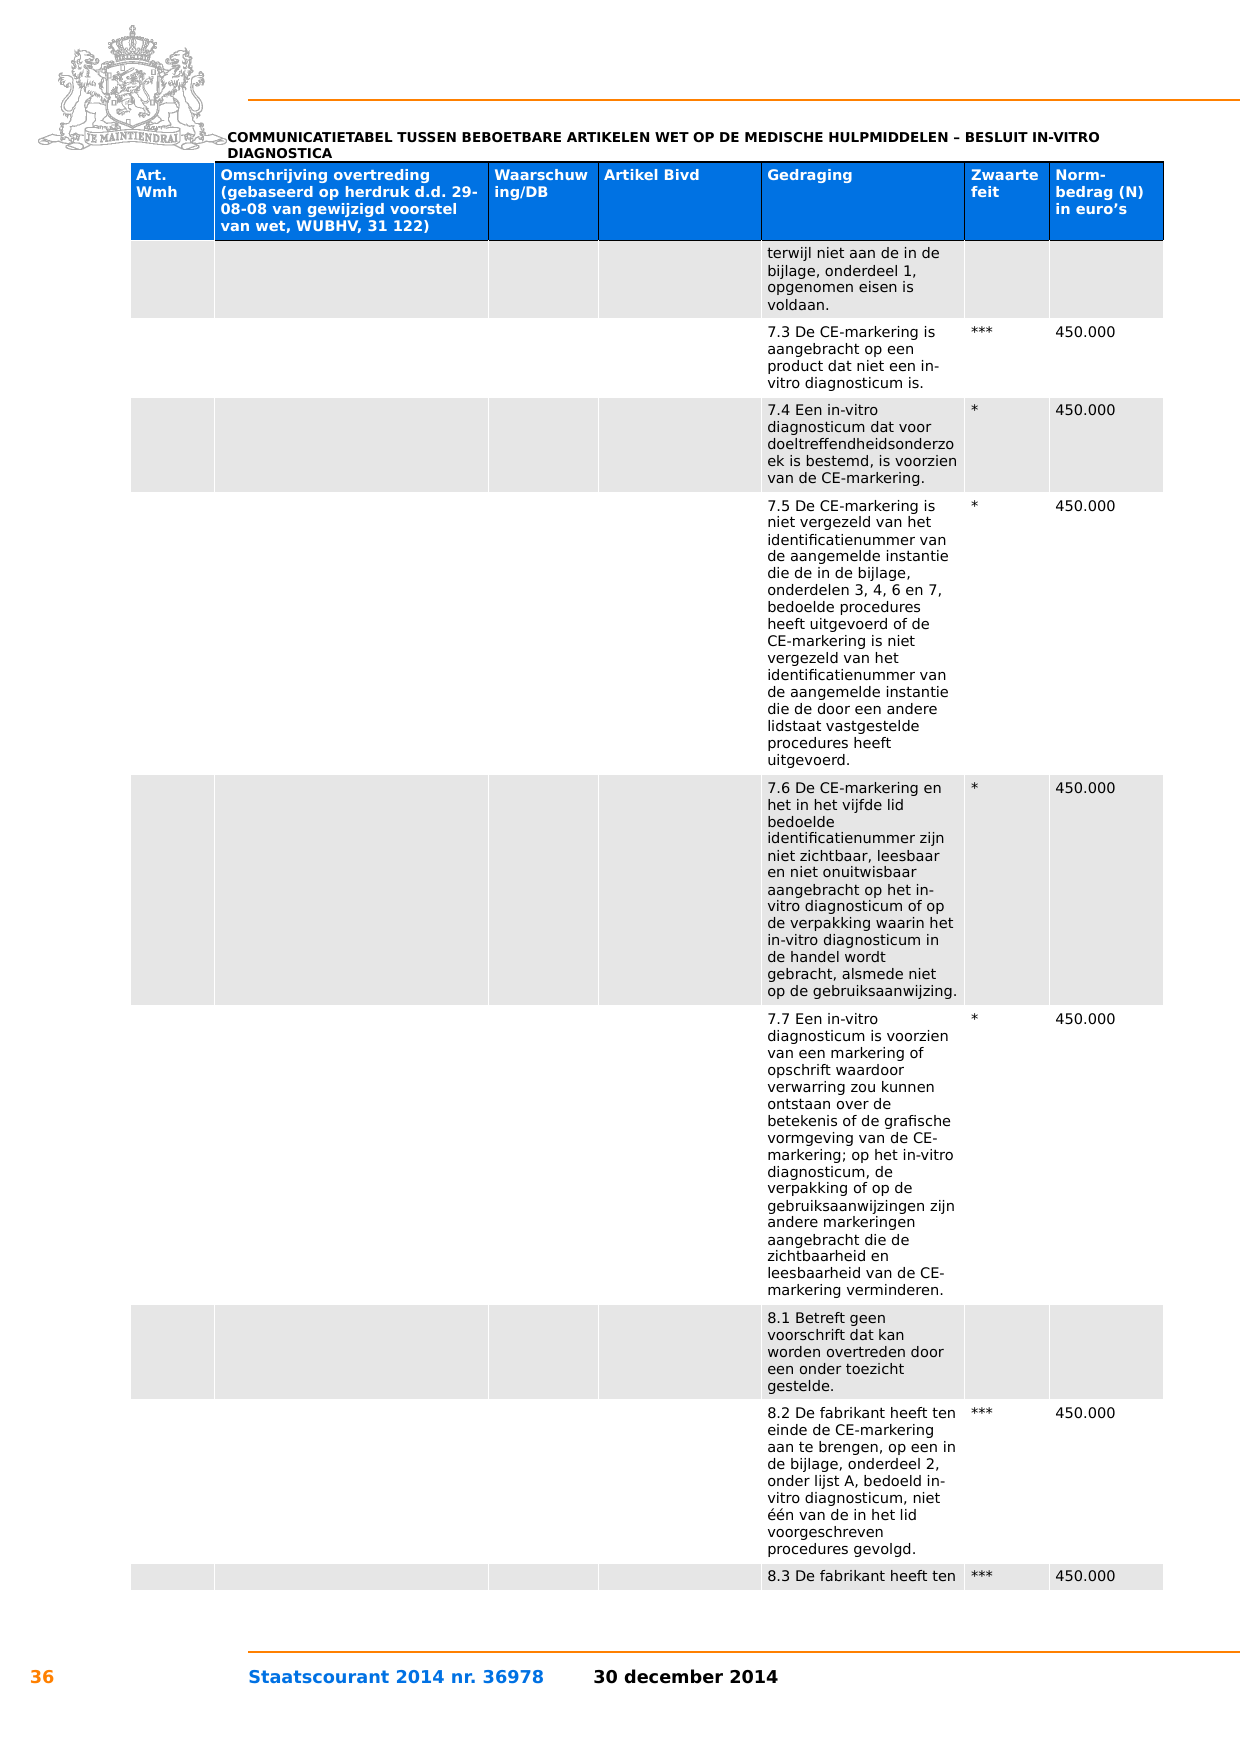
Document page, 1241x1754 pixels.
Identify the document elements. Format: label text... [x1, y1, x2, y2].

table_cell 7.4 Een in-vitro diagnosticum dat voor doeltreffendheidsonderzoek is bestemd, is voorzien van de CE-markering. [762, 398, 964, 492]
table_cell Zwaarte feit [965, 163, 1049, 240]
table_cell [215, 1564, 488, 1590]
table_cell Waarschuwing/DB [489, 163, 598, 240]
table_cell [489, 775, 598, 1005]
table_cell [489, 319, 598, 396]
table_cell 7.3 De CE-markering is aangebracht op een product dat niet een in-vitro diagnosticum is. [762, 319, 964, 396]
table_cell [599, 319, 761, 396]
table_cell [489, 1400, 598, 1562]
table_cell 8.3 De fabrikant heeft ten [762, 1564, 964, 1590]
table_cell *** [965, 1400, 1049, 1562]
table_cell [215, 1305, 488, 1399]
table_cell 7.6 De CE-markering en het in het vijfde lid bedoelde identificatienummer zijn niet zichtbaar, leesbaar en niet onuitwisbaar aangebracht op het in-vitro diagnosticum of op de verpakking waarin het in-vitro diagnosticum in de handel wordt gebracht, alsmede niet op de gebruiksaanwijzing. [762, 775, 964, 1005]
table_cell [215, 319, 488, 396]
table_cell 450.000 [1050, 1564, 1163, 1590]
table_cell [131, 319, 214, 396]
table_cell 7.5 De CE-markering is niet vergezeld van het identificatienummer van de aangemelde instantie die de in de bijlage, onderdelen 3, 4, 6 en 7, bedoelde procedures heeft uitgevoerd of de CE-markering is niet vergezeld van het identificatienummer van de aangemelde instantie die de door een andere lidstaat vastgestelde procedures heeft uitgevoerd. [762, 493, 964, 774]
table_cell [599, 1305, 761, 1399]
table_cell 8.2 De fabrikant heeft ten einde de CE-markering aan te brengen, op een in de bijlage, onderdeel 2, onder lijst A, bedoeld in-vitro diagnosticum, niet één van de in het lid voorgeschreven procedures gevolgd. [762, 1400, 964, 1562]
table_cell [489, 1564, 598, 1590]
table_cell [489, 241, 598, 318]
table_cell 8.1 Betreft geen voorschrift dat kan worden overtreden door een onder toezicht gestelde. [762, 1305, 964, 1399]
table_cell [965, 241, 1049, 318]
table_cell 450.000 [1050, 398, 1163, 492]
table_cell [215, 493, 488, 774]
table_cell [215, 398, 488, 492]
table_cell [1050, 241, 1163, 318]
table_cell [131, 1564, 214, 1590]
table_cell *** [965, 1564, 1049, 1590]
table_cell [1050, 1305, 1163, 1399]
table_cell Norm-bedrag (N) in euro’s [1050, 163, 1163, 240]
table_cell [489, 493, 598, 774]
table_cell 450.000 [1050, 319, 1163, 396]
table_cell [131, 1400, 214, 1562]
table_cell Omschrijving overtreding (gebaseerd op herdruk d.d. 29-08-08 van gewijzigd voorstel van wet, WUBHV, 31 122) [215, 163, 488, 240]
table_cell Gedraging [762, 163, 964, 240]
table_cell [599, 1006, 761, 1304]
table_cell [131, 241, 214, 318]
picture [38, 25, 227, 150]
table_cell 450.000 [1050, 493, 1163, 774]
table_cell [215, 241, 488, 318]
table_cell [599, 1564, 761, 1590]
table_cell [599, 241, 761, 318]
table_cell terwijl niet aan de in de bijlage, onderdeel 1, opgenomen eisen is voldaan. [762, 241, 964, 318]
table_cell * [965, 493, 1049, 774]
table_cell 450.000 [1050, 775, 1163, 1005]
table_cell [599, 1400, 761, 1562]
table_cell [131, 398, 214, 492]
table_cell [131, 1305, 214, 1399]
table_cell Artikel Bivd [599, 163, 761, 240]
table_cell *** [965, 319, 1049, 396]
table_cell [131, 775, 214, 1005]
table_header COMMUNICATIETABEL TUSSEN BEBOETBARE ARTIKELEN WET OP DE MEDISCHE HULPMIDDELEN – BESLUIT IN-VITRO DIAGNOSTICA [130, 130, 1163, 161]
table_cell * [965, 1006, 1049, 1304]
table_cell [599, 775, 761, 1005]
table_cell [489, 1305, 598, 1399]
table_cell [489, 398, 598, 492]
table_cell * [965, 775, 1049, 1005]
table_cell 7.7 Een in-vitro diagnosticum is voorzien van een markering of opschrift waardoor verwarring zou kunnen ontstaan over de betekenis of de grafische vormgeving van de CE-markering; op het in-vitro diagnosticum, de verpakking of op de gebruiksaanwijzingen zijn andere markeringen aangebracht die de zichtbaarheid en leesbaarheid van de CE-markering verminderen. [762, 1006, 964, 1304]
table_cell 450.000 [1050, 1400, 1163, 1562]
table_cell [965, 1305, 1049, 1399]
table_cell [131, 1006, 214, 1304]
table_cell [215, 775, 488, 1005]
table_cell [215, 1400, 488, 1562]
table_cell [599, 398, 761, 492]
table_cell [599, 493, 761, 774]
table_cell [489, 1006, 598, 1304]
table_cell 450.000 [1050, 1006, 1163, 1304]
table_cell [131, 493, 214, 774]
table_cell [215, 1006, 488, 1304]
table_cell Art. Wmh [131, 163, 214, 240]
table_cell * [965, 398, 1049, 492]
